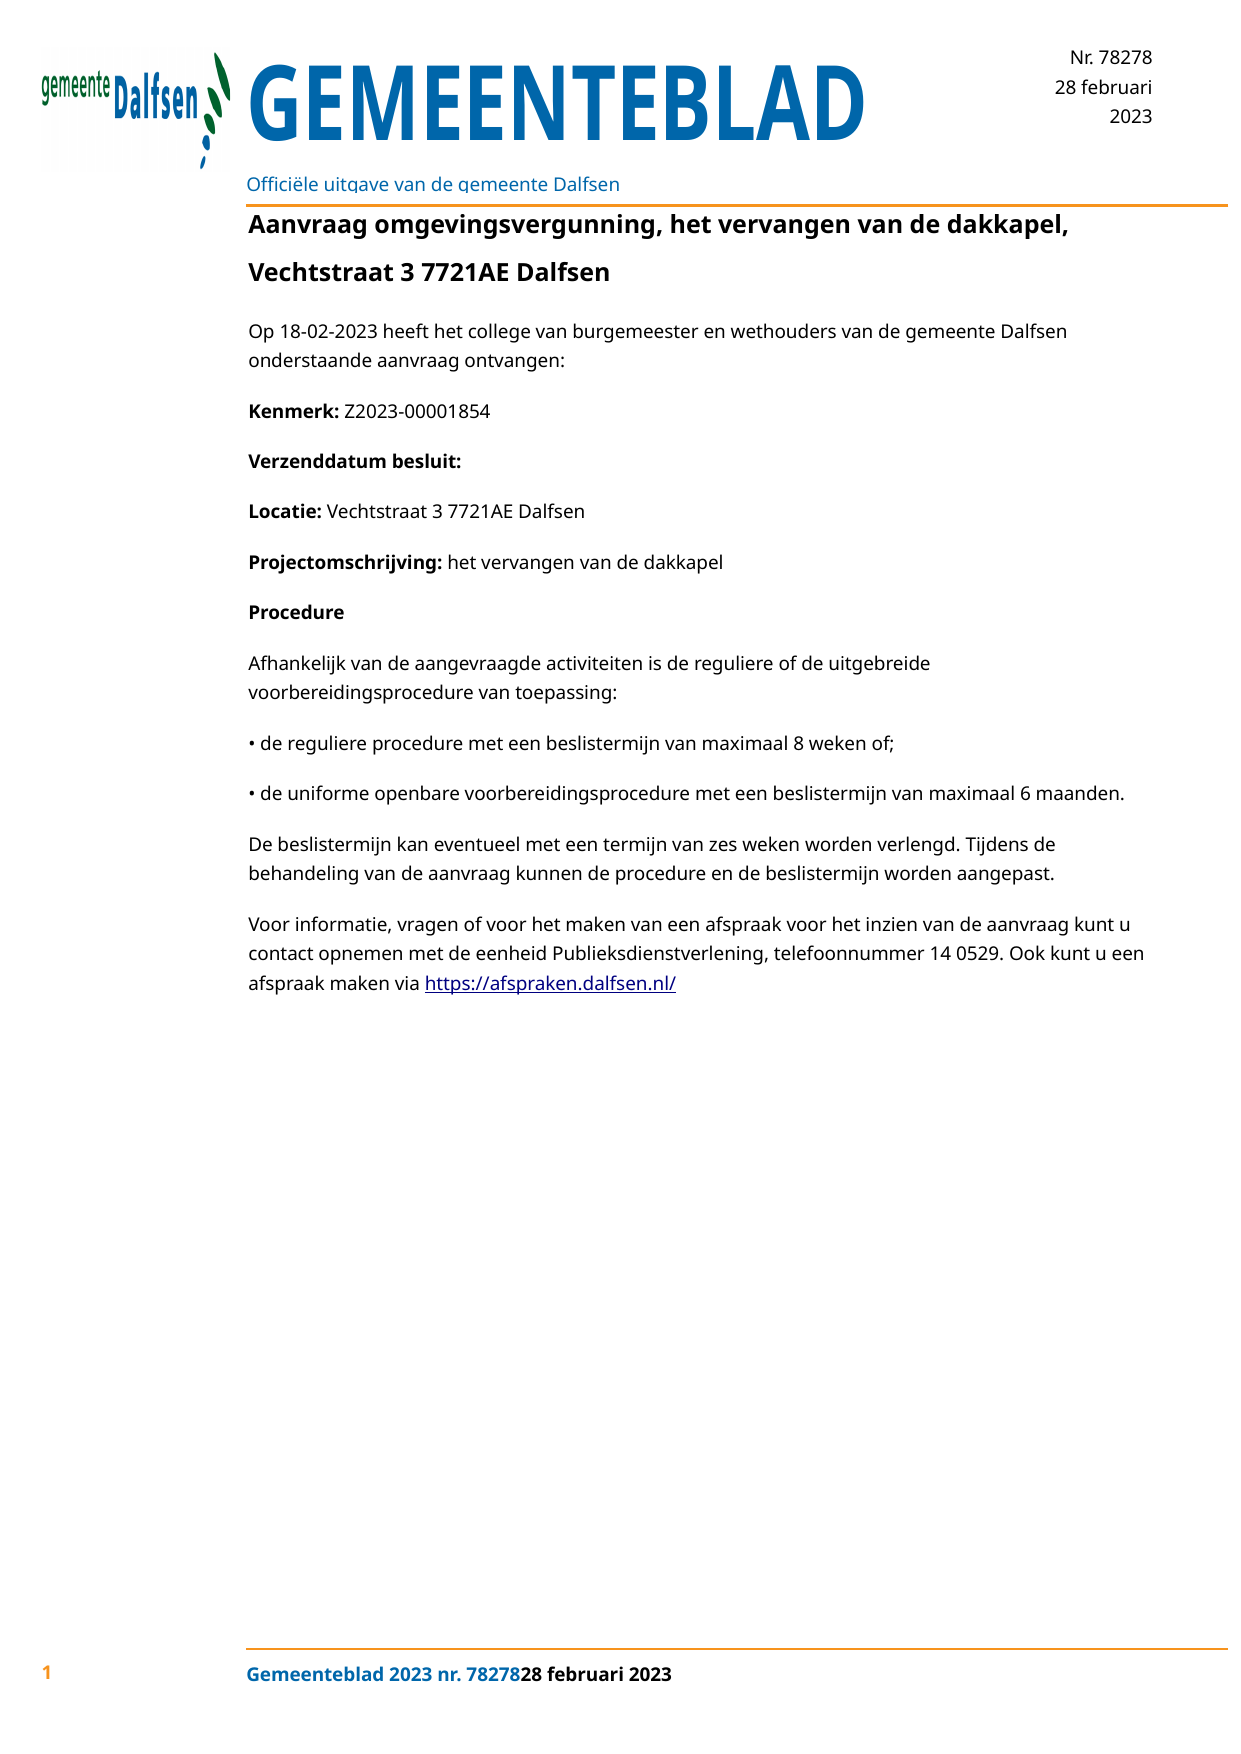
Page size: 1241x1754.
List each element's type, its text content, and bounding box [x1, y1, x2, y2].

text Aanvraag omgevingsvergunning, het vervangen van de dakkapel, Vechtstraat 3 7721AE Dalfsen [248, 207, 1152, 288]
text • de reguliere procedure met een beslistermijn van maximaal 8 weken of; [248, 730, 1152, 756]
text Op 18-02-2023 heeft het college van burgemeester en wethouders van de gemeente Dalfsen onderstaande aanvraag ontvangen: [248, 318, 1152, 373]
text • de uniforme openbare voorbereidingsprocedure met een beslistermijn van maximaal 6 maanden. [248, 780, 1152, 806]
text De beslistermijn kan eventueel met een termijn van zes weken worden verlengd. Tijdens de behandeling van de aanvraag kunnen de procedure en de beslistermijn worden aangepast. [248, 831, 1152, 886]
text Kenmerk: Z2023-00001854 [248, 398, 1152, 424]
text Procedure [248, 599, 1152, 625]
text Locatie: Vechtstraat 3 7721AE Dalfsen [248, 499, 1152, 524]
text Voor informatie, vragen of voor het maken van een afspraak voor het inzien van de aanvraag kunt u contact opnemen met de eenheid Publieksdienstverlening, telefoonnummer 14 0529. Ook kunt u een afspraak maken via https://afspraken.dalfsen.nl/ [248, 911, 1152, 996]
text Afhankelijk van de aangevraagde activiteiten is de reguliere of de uitgebreide voorbereidingsprocedure van toepassing: [248, 650, 1152, 705]
text Projectomschrijving: het vervangen van de dakkapel [248, 549, 1152, 575]
picture [41, 47, 231, 172]
text Verzenddatum besluit: [248, 448, 1152, 474]
